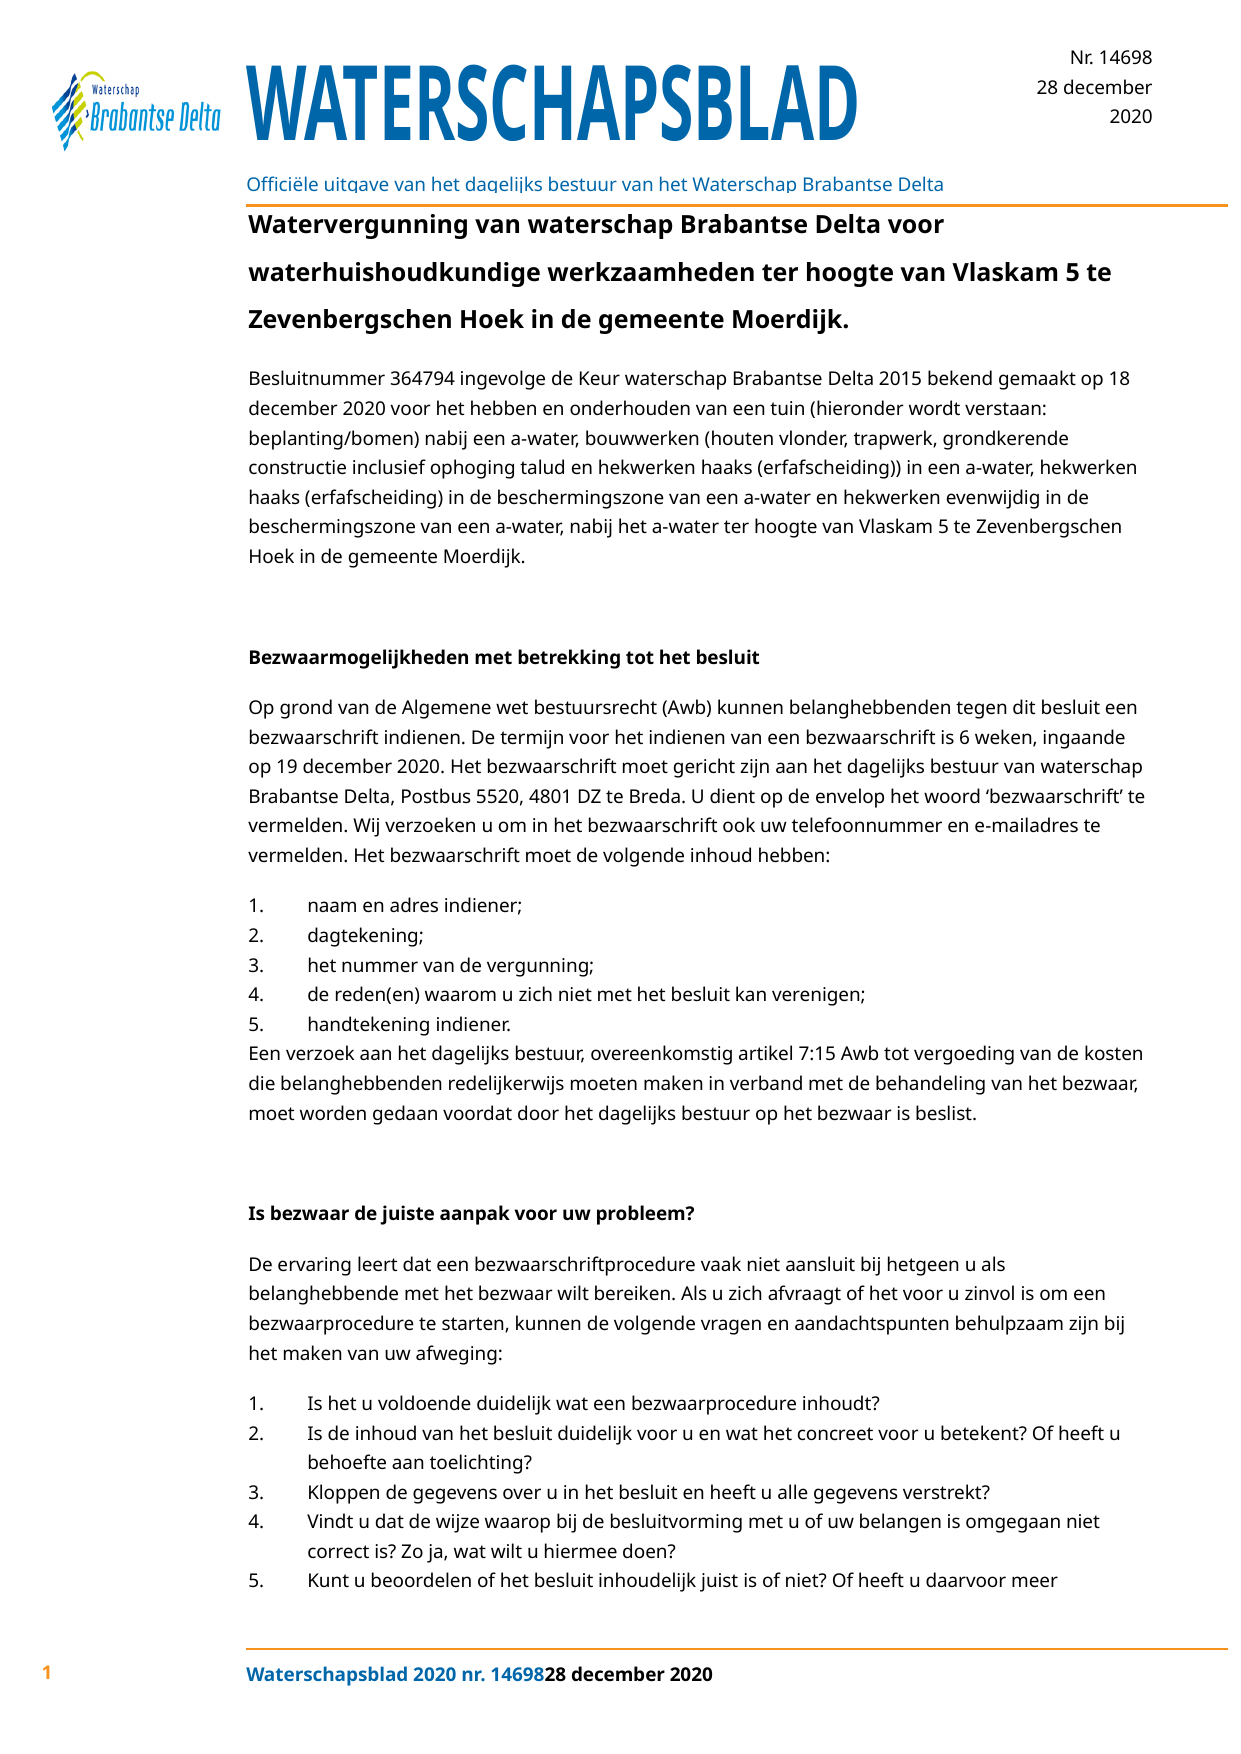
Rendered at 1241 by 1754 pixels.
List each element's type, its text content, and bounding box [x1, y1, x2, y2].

list Kunt u beoordelen of het besluit inhoudelijk juist is of niet? Of heeft u daarvoor meer [248, 1568, 1152, 1593]
picture [41, 47, 231, 172]
text Is bezwaar de juiste aanpak voor uw probleem? [248, 1201, 1152, 1226]
list Is het u voldoende duidelijk wat een bezwaarprocedure inhoudt? [248, 1390, 1152, 1416]
list Vindt u dat de wijze waarop bij de besluitvorming met u of uw belangen is omgegaan niet correct is? Zo ja, wat wilt u hiermee doen? [248, 1508, 1152, 1564]
text Besluitnummer 364794 ingevolge de Keur waterschap Brabantse Delta 2015 bekend gemaakt op 18 december 2020 voor het hebben en onderhouden van een tuin (hieronder wordt verstaan: beplanting/bomen) nabij een a-water, bouwwerken (houten vlonder, trapwerk, grondkerende constructie inclusief ophoging talud en hekwerken haaks (erfafscheiding)) in een a-water, hekwerken haaks (erfafscheiding) in de beschermingszone van een a-water en hekwerken evenwijdig in de beschermingszone van een a-water, nabij het a-water ter hoogte van Vlaskam 5 te Zevenbergschen Hoek in de gemeente Moerdijk. [248, 366, 1152, 569]
text Een verzoek aan het dagelijks bestuur, overeenkomstig artikel 7:15 Awb tot vergoeding van de kosten die belanghebbenden redelijkerwijs moeten maken in verband met de behandeling van het bezwaar, moet worden gedaan voordat door het dagelijks bestuur op het bezwaar is beslist. [248, 1041, 1152, 1125]
list Is de inhoud van het besluit duidelijk voor u en wat het concreet voor u betekent? Of heeft u behoefte aan toelichting? [248, 1420, 1152, 1475]
list dagtekening; [248, 922, 1152, 948]
list handtekening indiener. [248, 1011, 1152, 1037]
text Bezwaarmogelijkheden met betrekking tot het besluit [248, 644, 1152, 669]
text Op grond van de Algemene wet bestuursrecht (Awb) kunnen belanghebbenden tegen dit besluit een bezwaarschrift indienen. De termijn voor het indienen van een bezwaarschrift is 6 weken, ingaande op 19 december 2020. Het bezwaarschrift moet gericht zijn aan het dagelijks bestuur van waterschap Brabantse Delta, Postbus 5520, 4801 DZ te Breda. U dient op de envelop het woord ‘bezwaarschrift’ te vermelden. Wij verzoeken u om in het bezwaarschrift ook uw telefoonnummer en e‑mailadres te vermelden. Het bezwaarschrift moet de volgende inhoud hebben: [248, 694, 1152, 868]
text Watervergunning van waterschap Brabantse Delta voor waterhuishoudkundige werkzaamheden ter hoogte van Vlaskam 5 te Zevenbergschen Hoek in de gemeente Moerdijk. [248, 207, 1152, 336]
text De ervaring leert dat een bezwaarschriftprocedure vaak niet aansluit bij hetgeen u als belanghebbende met het bezwaar wilt bereiken. Als u zich afvraagt of het voor u zinvol is om een bezwaarprocedure te starten, kunnen de volgende vragen en aandachtspunten behulpzaam zijn bij het maken van uw afweging: [248, 1251, 1152, 1365]
list de reden(en) waarom u zich niet met het besluit kan verenigen; [248, 981, 1152, 1007]
list Kloppen de gegevens over u in het besluit en heeft u alle gegevens verstrekt? [248, 1479, 1152, 1504]
list het nummer van de vergunning; [248, 952, 1152, 977]
list naam en adres indiener; [248, 893, 1152, 918]
